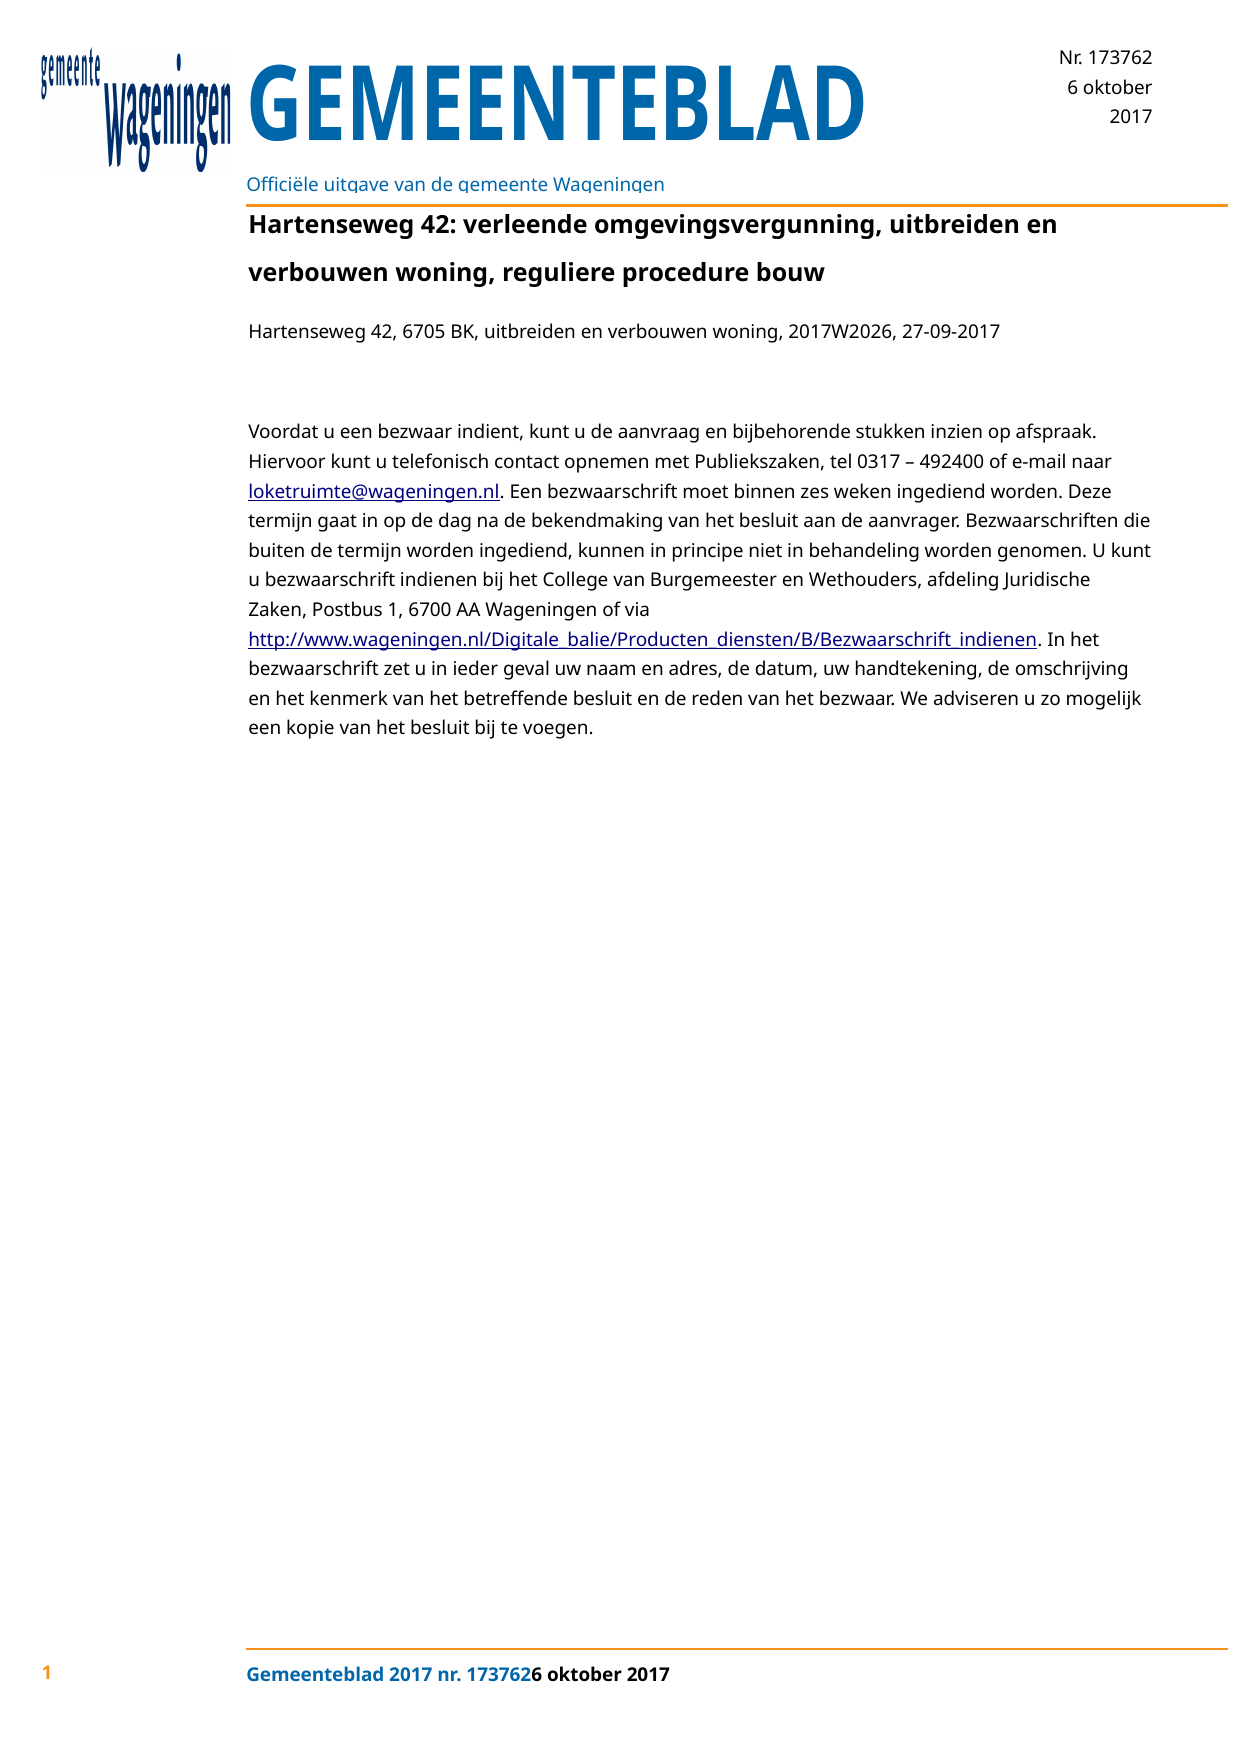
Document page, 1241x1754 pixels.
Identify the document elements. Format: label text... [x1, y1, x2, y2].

text Hartenseweg 42: verleende omgevingsvergunning, uitbreiden en verbouwen woning, reguliere procedure bouw [248, 207, 1152, 288]
text Hartenseweg 42, 6705 BK, uitbreiden en verbouwen woning, 2017W2026, 27-09-2017 [248, 318, 1152, 344]
picture [41, 47, 231, 172]
text Voordat u een bezwaar indient, kunt u de aanvraag en bijbehorende stukken inzien op afspraak. Hiervoor kunt u telefonisch contact opnemen met Publiekszaken, tel 0317 – 492400 of e-mail naar loketruimte@wageningen.nl. Een bezwaarschrift moet binnen zes weken ingediend worden. Deze termijn gaat in op de dag na de bekendmaking van het besluit aan de aanvrager. Bezwaarschriften die buiten de termijn worden ingediend, kunnen in principe niet in behandeling worden genomen. U kunt u bezwaarschrift indienen bij het College van Burgemeester en Wethouders, afdeling Juridische Zaken, Postbus 1, 6700 AA Wageningen of via http://www.wageningen.nl/Digitale_balie/Producten_diensten/B/Bezwaarschrift_indienen. In het bezwaarschrift zet u in ieder geval uw naam en adres, de datum, uw handtekening, de omschrijving en het kenmerk van het betreffende besluit en de reden van het bezwaar. We adviseren u zo mogelijk een kopie van het besluit bij te voegen. [248, 419, 1152, 740]
